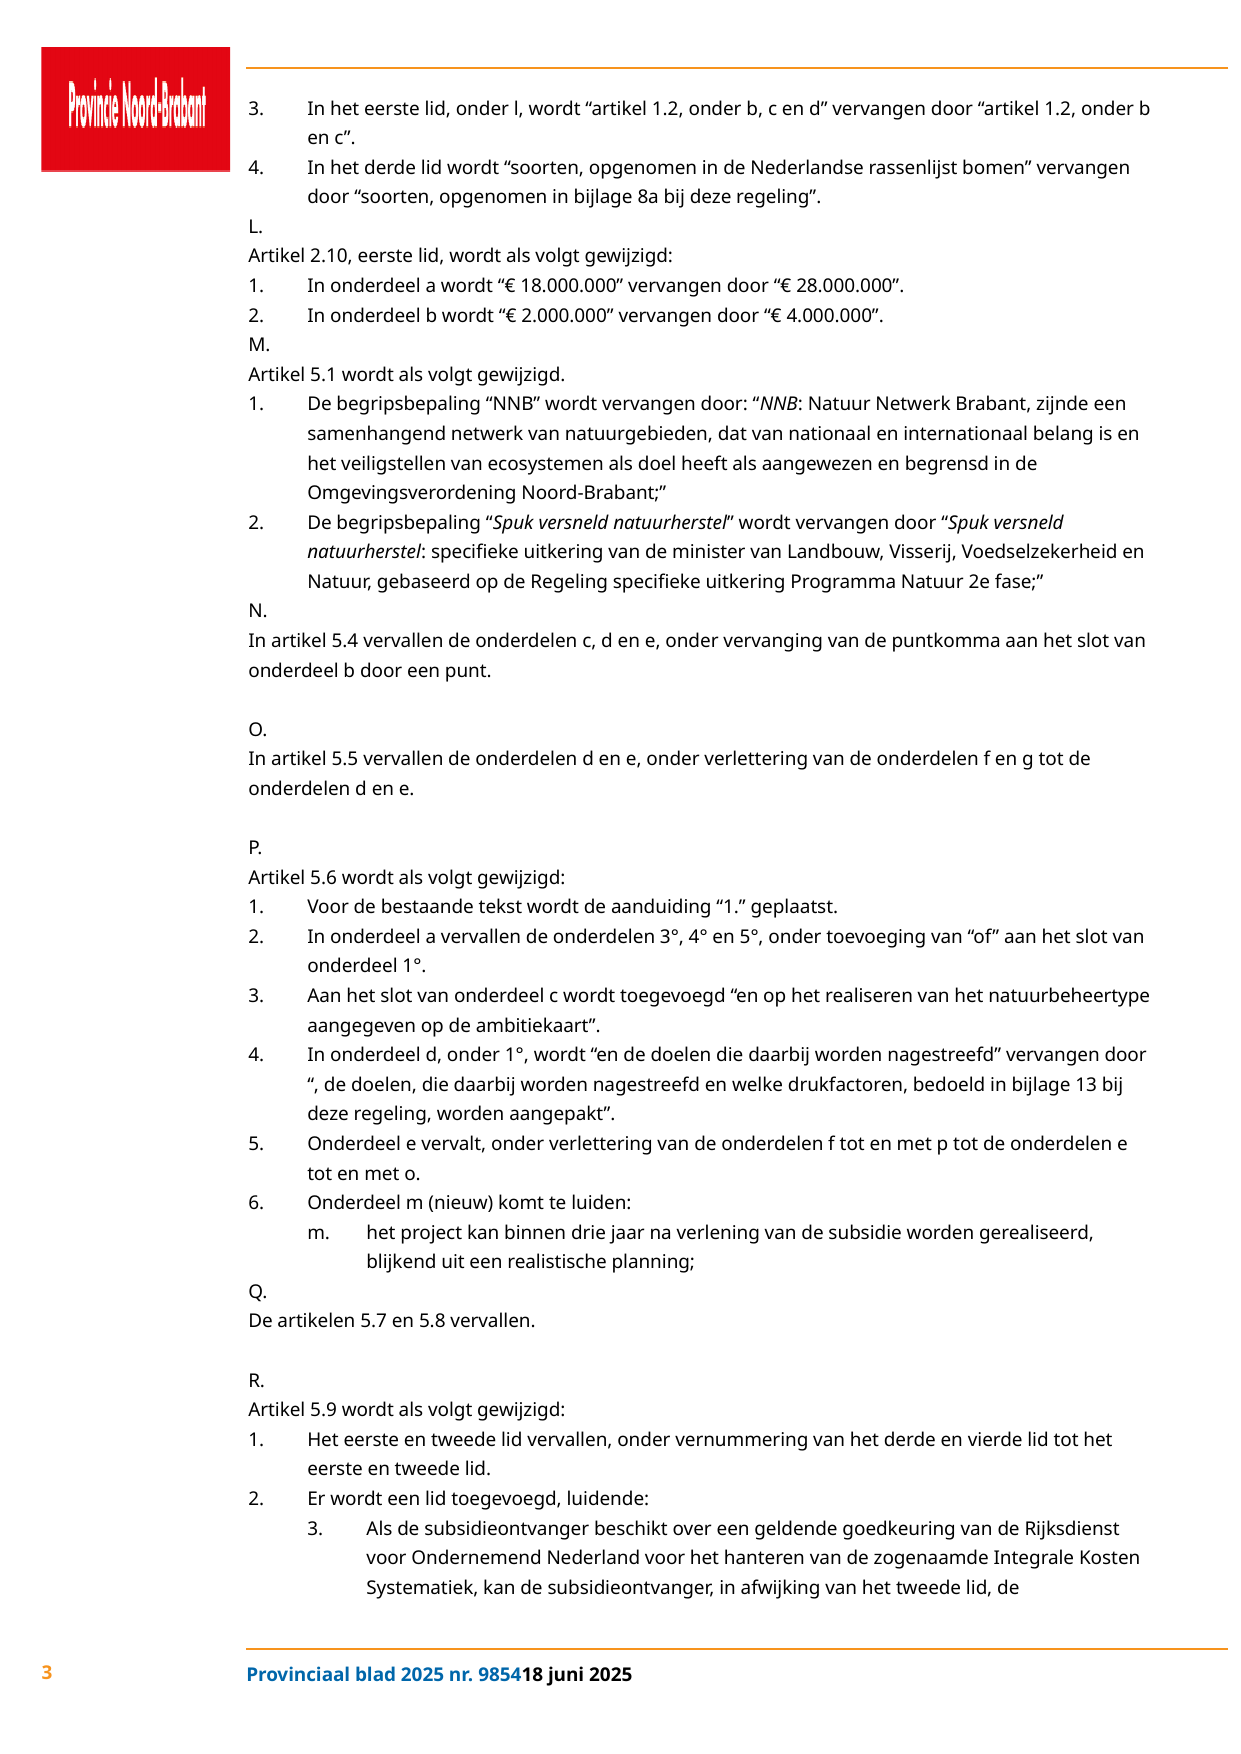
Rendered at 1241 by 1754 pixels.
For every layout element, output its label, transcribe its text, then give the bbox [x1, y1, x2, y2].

list Als de subsidieontvanger beschikt over een geldende goedkeuring van de Rijksdienst voor Ondernemend Nederland voor het hanteren van de zogenaamde Integrale Kosten Systematiek, kan de subsidieontvanger, in afwijking van het tweede lid, de [307, 1515, 1152, 1600]
list Onderdeel m (nieuw) komt te luiden: [248, 1189, 1152, 1215]
list Onderdeel e vervalt, onder verlettering van de onderdelen f tot en met p tot de onderdelen e tot en met o. [248, 1130, 1152, 1186]
list Er wordt een lid toegevoegd, luidende: [248, 1485, 1152, 1511]
text P. [248, 834, 1152, 860]
text In artikel 5.4 vervallen de onderdelen c, d en e, onder vervanging van de puntkomma aan het slot van onderdeel b door een punt. [248, 627, 1152, 683]
list In onderdeel a wordt “€ 18.000.000” vervangen door “€ 28.000.000”. [248, 272, 1152, 298]
text L. [248, 213, 1152, 239]
text De artikelen 5.7 en 5.8 vervallen. [248, 1308, 1152, 1333]
list het project kan binnen drie jaar na verlening van de subsidie worden gerealiseerd, blijkend uit een realistische planning; [307, 1219, 1152, 1274]
list Voor de bestaande tekst wordt de aanduiding “1.” geplaatst. [248, 893, 1152, 919]
list De begripsbepaling “Spuk versneld natuurherstel” wordt vervangen door “Spuk versneld natuurherstel: specifieke uitkering van de minister van Landbouw, Visserij, Voedselzekerheid en Natuur, gebaseerd op de Regeling specifieke uitkering Programma Natuur 2e fase;” [248, 509, 1152, 594]
text In artikel 5.5 vervallen de onderdelen d en e, onder verlettering van de onderdelen f en g tot de onderdelen d en e. [248, 746, 1152, 801]
list Het eerste en tweede lid vervallen, onder vernummering van het derde en vierde lid tot het eerste en tweede lid. [248, 1426, 1152, 1481]
text M. [248, 331, 1152, 357]
list In het eerste lid, onder l, wordt “artikel 1.2, onder b, c en d” vervangen door “artikel 1.2, onder b en c”. [248, 95, 1152, 150]
list In onderdeel d, onder 1°, wordt “en de doelen die daarbij worden nagestreefd” vervangen door “, de doelen, die daarbij worden nagestreefd en welke drukfactoren, bedoeld in bijlage 13 bij deze regeling, worden aangepakt”. [248, 1041, 1152, 1126]
list In onderdeel a vervallen de onderdelen 3°, 4° en 5°, onder toevoeging van “of” aan het slot van onderdeel 1°. [248, 923, 1152, 978]
text N. [248, 598, 1152, 623]
list Aan het slot van onderdeel c wordt toegevoegd “en op het realiseren van het natuurbeheertype aangegeven op de ambitiekaart”. [248, 982, 1152, 1038]
text Artikel 5.6 wordt als volgt gewijzigd: [248, 864, 1152, 890]
text R. [248, 1367, 1152, 1393]
list In het derde lid wordt “soorten, opgenomen in de Nederlandse rassenlijst bomen” vervangen door “soorten, opgenomen in bijlage 8a bij deze regeling”. [248, 154, 1152, 209]
text Q. [248, 1278, 1152, 1304]
text Artikel 5.9 wordt als volgt gewijzigd: [248, 1396, 1152, 1422]
list In onderdeel b wordt “€ 2.000.000” vervangen door “€ 4.000.000”. [248, 302, 1152, 328]
picture [41, 47, 231, 172]
text Artikel 5.1 wordt als volgt gewijzigd. [248, 361, 1152, 387]
text O. [248, 716, 1152, 742]
list De begripsbepaling “NNB” wordt vervangen door: “NNB: Natuur Netwerk Brabant, zijnde een samenhangend netwerk van natuurgebieden, dat van nationaal en internationaal belang is en het veiligstellen van ecosystemen als doel heeft als aangewezen en begrensd in de Omgevingsverordening Noord-Brabant;” [248, 391, 1152, 505]
text Artikel 2.10, eerste lid, wordt als volgt gewijzigd: [248, 243, 1152, 268]
